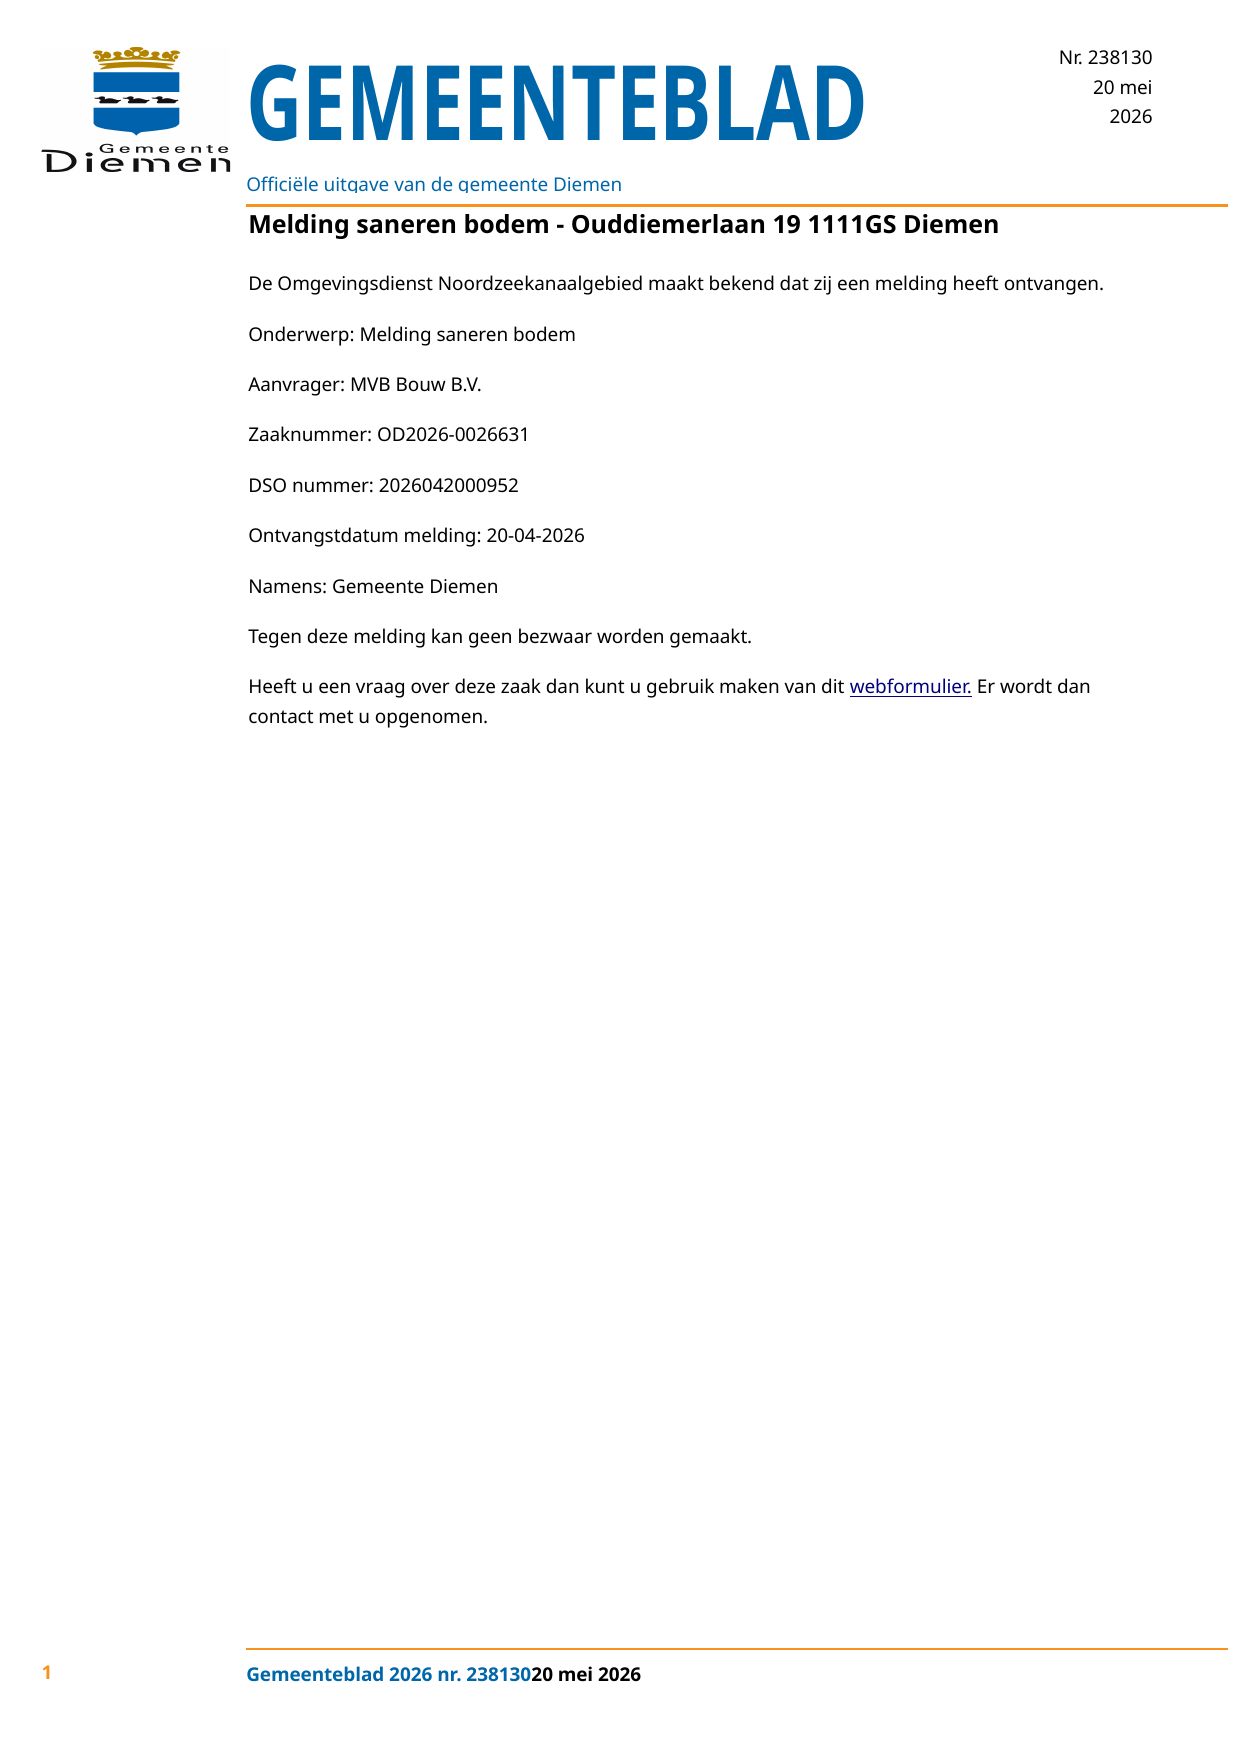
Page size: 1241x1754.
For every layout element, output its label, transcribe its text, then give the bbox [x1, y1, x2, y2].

text Zaaknummer: OD2026-0026631 [248, 422, 1152, 447]
text Aanvrager: MVB Bouw B.V. [248, 371, 1152, 397]
text DSO nummer: 2026042000952 [248, 472, 1152, 498]
text Namens: Gemeente Diemen [248, 573, 1152, 598]
picture [41, 47, 231, 172]
text Heeft u een vraag over deze zaak dan kunt u gebruik maken van dit webformulier. Er wordt dan contact met u opgenomen. [248, 674, 1152, 729]
text De Omgevingsdienst Noordzeekanaalgebied maakt bekend dat zij een melding heeft ontvangen. [248, 270, 1152, 296]
text Ontvangstdatum melding: 20-04-2026 [248, 522, 1152, 548]
text Tegen deze melding kan geen bezwaar worden gemaakt. [248, 623, 1152, 649]
text Onderwerp: Melding saneren bodem [248, 321, 1152, 346]
text Melding saneren bodem - Ouddiemerlaan 19 1111GS Diemen [248, 207, 1152, 241]
